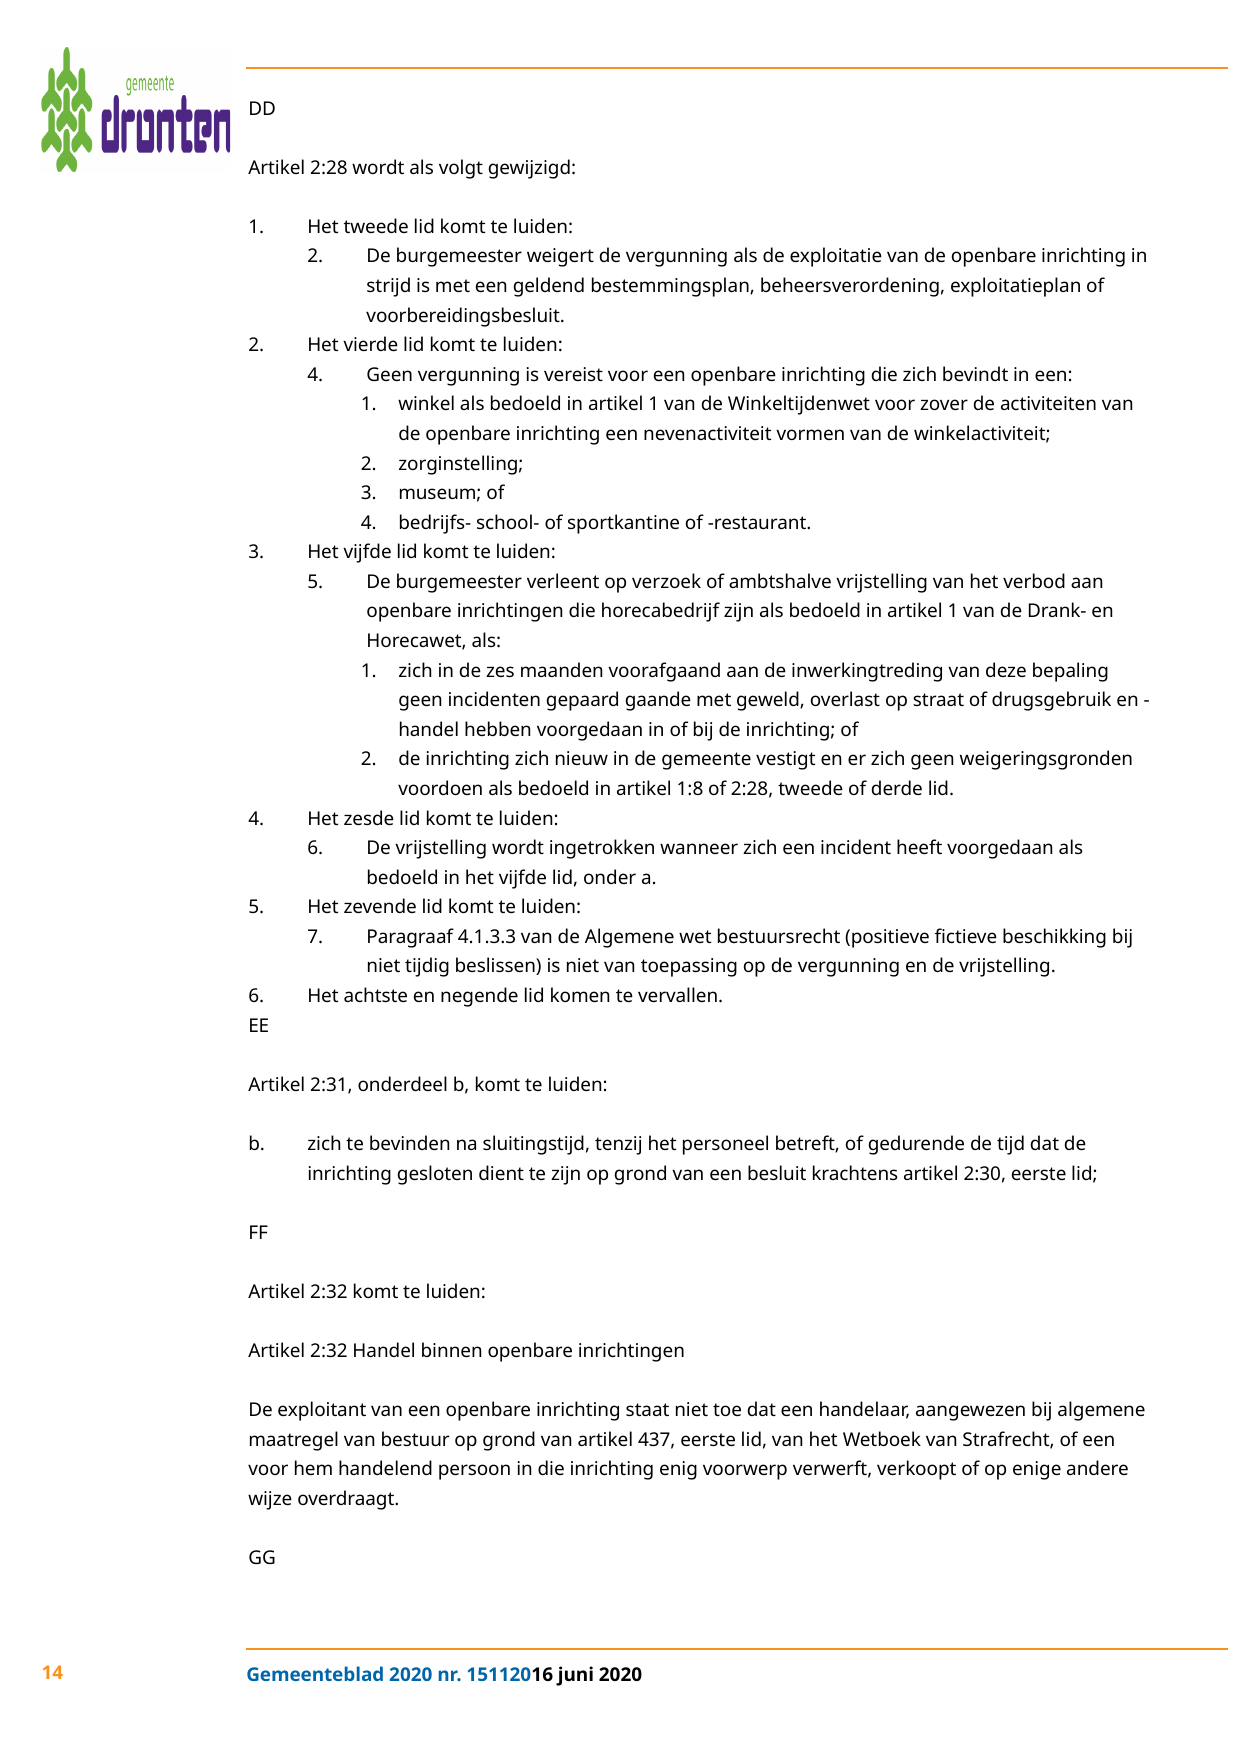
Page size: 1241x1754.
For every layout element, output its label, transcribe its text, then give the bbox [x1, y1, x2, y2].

list zich te bevinden na sluitingstijd, tenzij het personeel betreft, of gedurende de tijd dat de inrichting gesloten dient te zijn op grond van een besluit krachtens artikel 2:30, eerste lid; [248, 1130, 1152, 1186]
list Het zesde lid komt te luiden: [248, 805, 1152, 831]
list Het tweede lid komt te luiden: [248, 213, 1152, 239]
picture [41, 47, 231, 172]
text DD [248, 95, 1152, 121]
list zich in de zes maanden voorafgaand aan de inwerkingtreding van deze bepaling geen incidenten gepaard gaande met geweld, overlast op straat of drugsgebruik en -handel hebben voorgedaan in of bij de inrichting; of [361, 657, 1152, 742]
list zorginstelling; [361, 450, 1152, 476]
list museum; of [361, 479, 1152, 505]
text EE [248, 1012, 1152, 1038]
list Het achtste en negende lid komen te vervallen. [248, 982, 1152, 1008]
list Het vierde lid komt te luiden: [248, 331, 1152, 357]
list Geen vergunning is vereist voor een openbare inrichting die zich bevindt in een: [307, 361, 1152, 387]
list winkel als bedoeld in artikel 1 van de Winkeltijdenwet voor zover de activiteiten van de openbare inrichting een nevenactiviteit vormen van de winkelactiviteit; [361, 391, 1152, 446]
list Paragraaf 4.1.3.3 van de Algemene wet bestuursrecht (positieve fictieve beschikking bij niet tijdig beslissen) is niet van toepassing op de vergunning en de vrijstelling. [307, 923, 1152, 978]
list bedrijfs- school- of sportkantine of -restaurant. [361, 509, 1152, 535]
text FF [248, 1219, 1152, 1245]
text Artikel 2:32 Handel binnen openbare inrichtingen [248, 1337, 1152, 1363]
list De burgemeester verleent op verzoek of ambtshalve vrijstelling van het verbod aan openbare inrichtingen die horecabedrijf zijn als bedoeld in artikel 1 van de Drank- en Horecawet, als: [307, 568, 1152, 653]
list De burgemeester weigert de vergunning als de exploitatie van de openbare inrichting in strijd is met een geldend bestemmingsplan, beheersverordening, exploitatieplan of voorbereidingsbesluit. [307, 243, 1152, 328]
list de inrichting zich nieuw in de gemeente vestigt en er zich geen weigeringsgronden voordoen als bedoeld in artikel 1:8 of 2:28, tweede of derde lid. [361, 746, 1152, 801]
text Artikel 2:32 komt te luiden: [248, 1278, 1152, 1304]
text Artikel 2:28 wordt als volgt gewijzigd: [248, 154, 1152, 180]
list Het vijfde lid komt te luiden: [248, 538, 1152, 564]
text Artikel 2:31, onderdeel b, komt te luiden: [248, 1071, 1152, 1097]
list Het zevende lid komt te luiden: [248, 893, 1152, 919]
text De exploitant van een openbare inrichting staat niet toe dat een handelaar, aangewezen bij algemene maatregel van bestuur op grond van artikel 437, eerste lid, van het Wetboek van Strafrecht, of een voor hem handelend persoon in die inrichting enig voorwerp verwerft, verkoopt of op enige andere wijze overdraagt. [248, 1396, 1152, 1511]
text GG [248, 1544, 1152, 1570]
list De vrijstelling wordt ingetrokken wanneer zich een incident heeft voorgedaan als bedoeld in het vijfde lid, onder a. [307, 834, 1152, 890]
